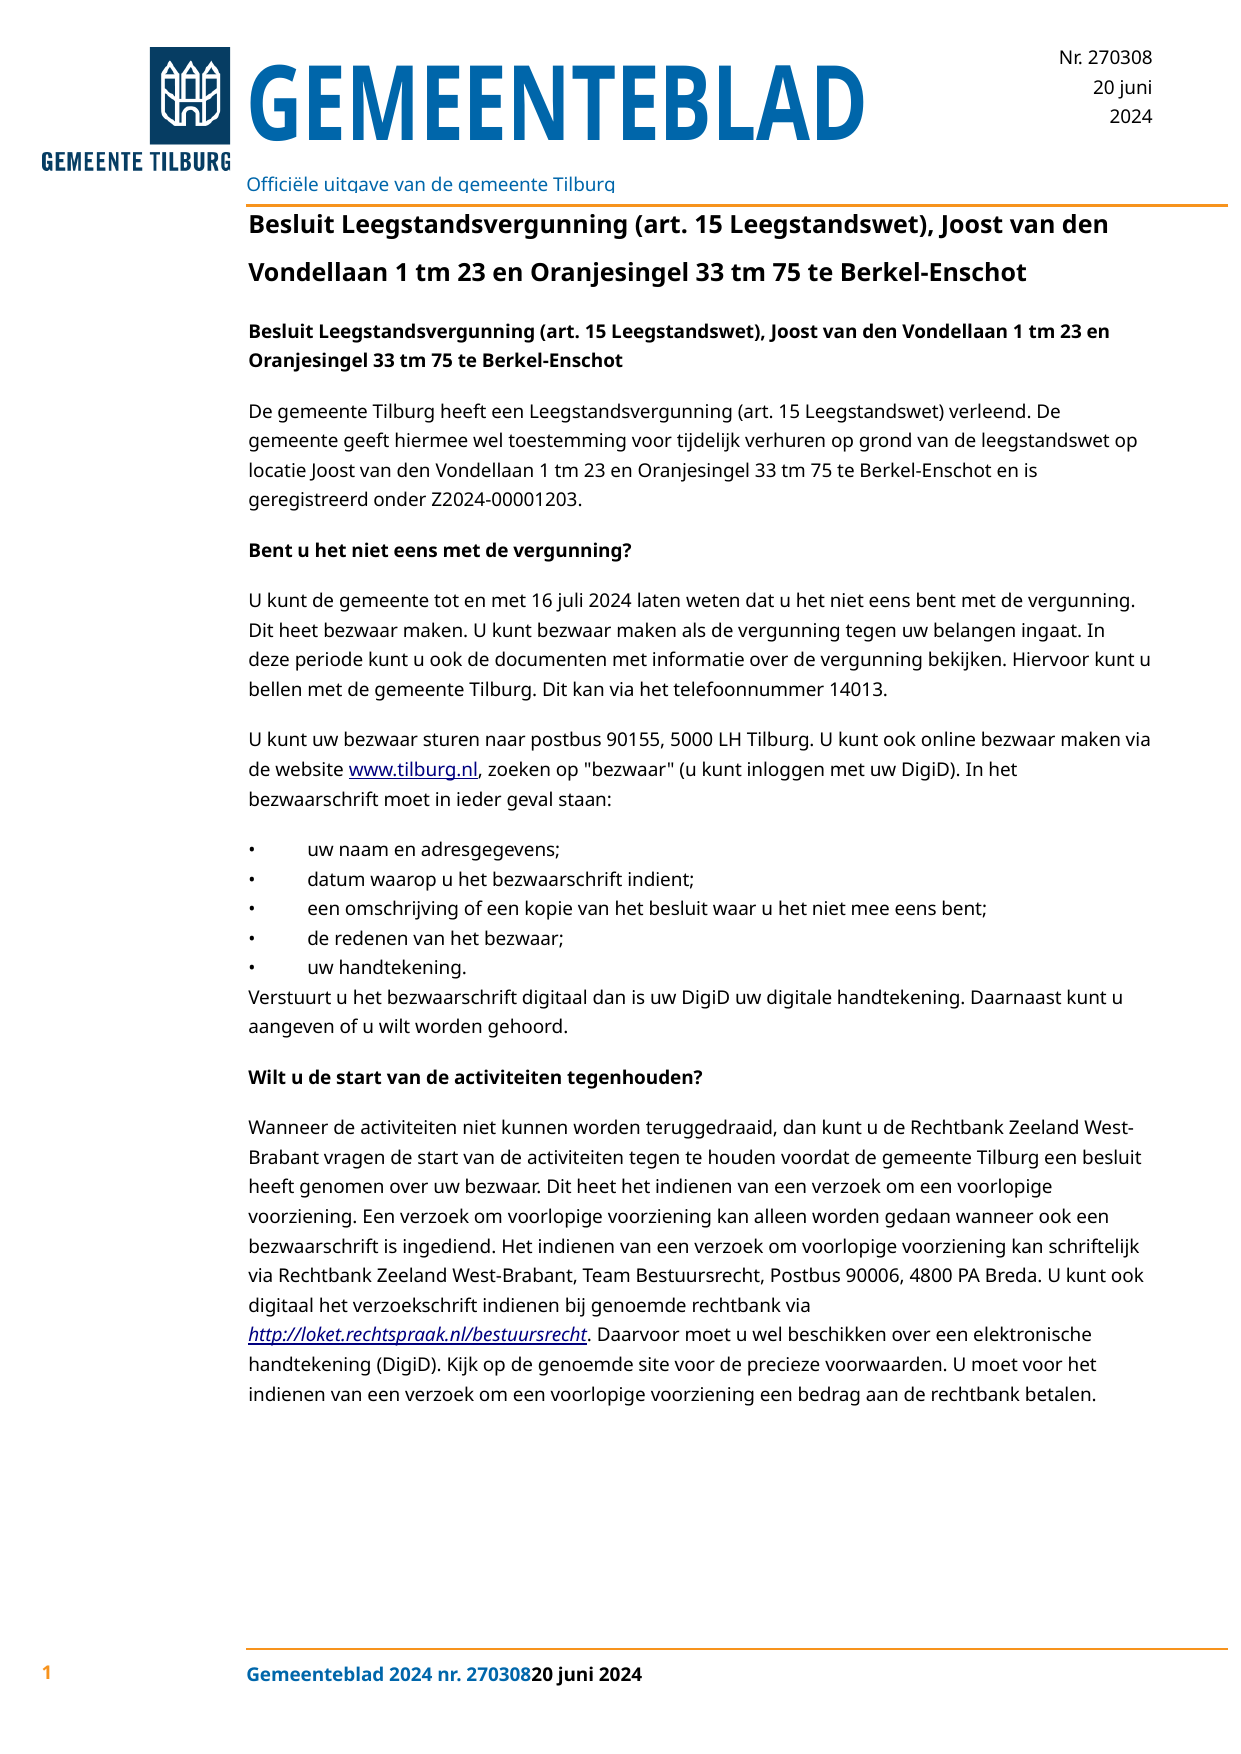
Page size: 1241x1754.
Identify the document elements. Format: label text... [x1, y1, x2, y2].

text Bent u het niet eens met de vergunning? [248, 537, 1152, 563]
text De gemeente Tilburg heeft een Leegstandsvergunning (art. 15 Leegstandswet) verleend. De gemeente geeft hiermee wel toestemming voor tijdelijk verhuren op grond van de leegstandswet op locatie Joost van den Vondellaan 1 tm 23 en Oranjesingel 33 tm 75 te Berkel-Enschot en is geregistreerd onder Z2024-00001203. [248, 398, 1152, 512]
text Besluit Leegstandsvergunning (art. 15 Leegstandswet), Joost van den Vondellaan 1 tm 23 en Oranjesingel 33 tm 75 te Berkel-Enschot [248, 207, 1152, 288]
text U kunt de gemeente tot en met 16 juli 2024 laten weten dat u het niet eens bent met de vergunning. Dit heet bezwaar maken. U kunt bezwaar maken als de vergunning tegen uw belangen ingaat. In deze periode kunt u ook de documenten met informatie over de vergunning bekijken. Hiervoor kunt u bellen met de gemeente Tilburg. Dit kan via het telefoonnummer 14013. [248, 587, 1152, 702]
text Wilt u de start van de activiteiten tegenhouden? [248, 1064, 1152, 1090]
list datum waarop u het bezwaarschrift indient; [248, 866, 1152, 892]
text Wanneer de activiteiten niet kunnen worden teruggedraaid, dan kunt u de Rechtbank Zeeland West-Brabant vragen de start van de activiteiten tegen te houden voordat de gemeente Tilburg een besluit heeft genomen over uw bezwaar. Dit heet het indienen van een verzoek om een voorlopige voorziening. Een verzoek om voorlopige voorziening kan alleen worden gedaan wanneer ook een bezwaarschrift is ingediend. Het indienen van een verzoek om voorlopige voorziening kan schriftelijk via Rechtbank Zeeland West-Brabant, Team Bestuursrecht, Postbus 90006, 4800 PA Breda. U kunt ook digitaal het verzoekschrift indienen bij genoemde rechtbank via http://loket.rechtspraak.nl/bestuursrecht. Daarvoor moet u wel beschikken over een elektronische handtekening (DigiD). Kijk op de genoemde site voor de precieze voorwaarden. U moet voor het indienen van een verzoek om een voorlopige voorziening een bedrag aan de rechtbank betalen. [248, 1114, 1152, 1407]
list uw naam en adresgegevens; [248, 836, 1152, 862]
text Verstuurt u het bezwaarschrift digitaal dan is uw DigiD uw digitale handtekening. Daarnaast kunt u aangeven of u wilt worden gehoord. [248, 984, 1152, 1039]
list een omschrijving of een kopie van het besluit waar u het niet mee eens bent; [248, 895, 1152, 921]
picture [41, 47, 231, 172]
text Besluit Leegstandsvergunning (art. 15 Leegstandswet), Joost van den Vondellaan 1 tm 23 en Oranjesingel 33 tm 75 te Berkel-Enschot [248, 318, 1152, 373]
list uw handtekening. [248, 954, 1152, 980]
list de redenen van het bezwaar; [248, 925, 1152, 951]
text U kunt uw bezwaar sturen naar postbus 90155, 5000 LH Tilburg. U kunt ook online bezwaar maken via de website www.tilburg.nl, zoeken op "bezwaar" (u kunt inloggen met uw DigiD). In het bezwaarschrift moet in ieder geval staan: [248, 727, 1152, 812]
